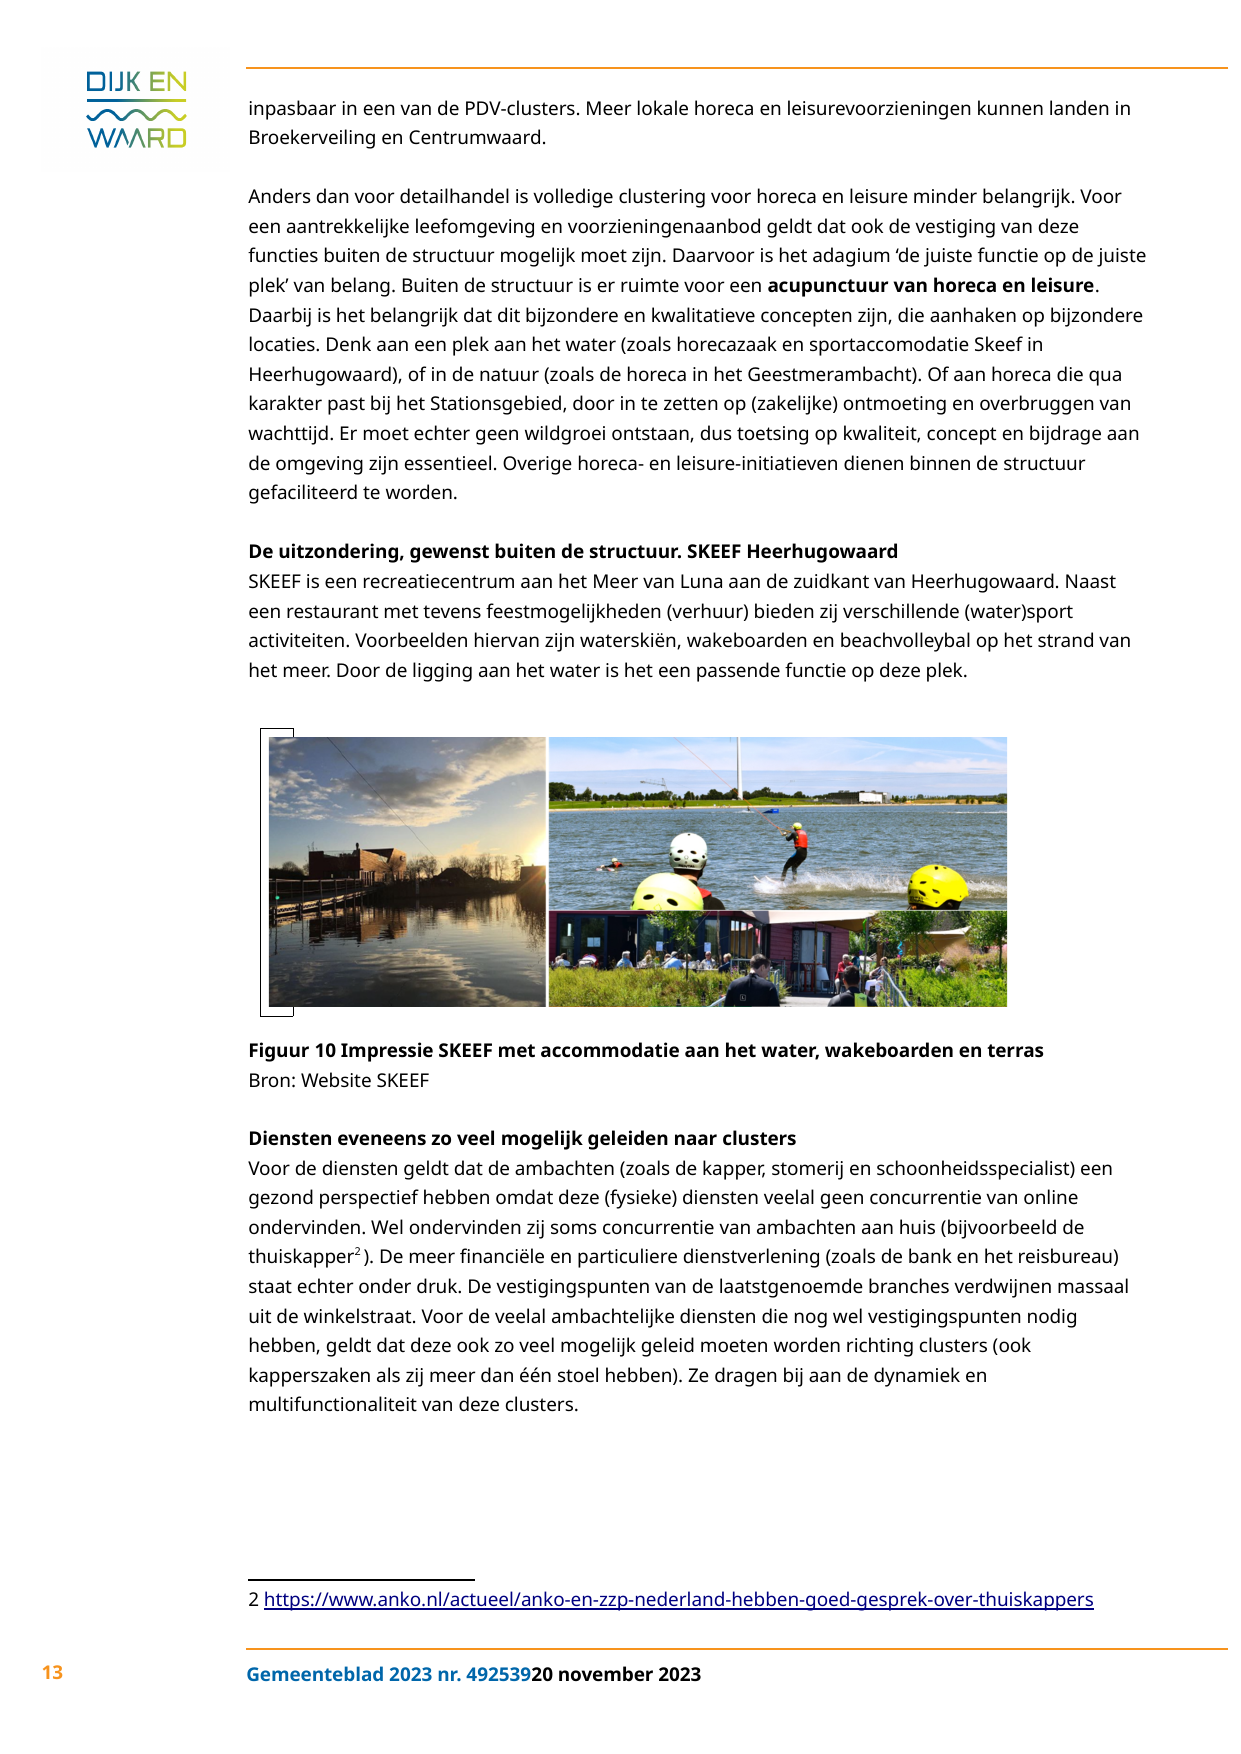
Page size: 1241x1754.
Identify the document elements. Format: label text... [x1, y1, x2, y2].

text inpasbaar in een van de PDV-clusters. Meer lokale horeca en leisurevoorzieningen kunnen landen in Broekerveiling en Centrumwaard. [248, 95, 1152, 150]
picture [268, 737, 1008, 1007]
text https://www.anko.nl/actueel/anko-en-zzp-nederland-hebben-goed-gesprek-over-thuiskappers [248, 1586, 1152, 1612]
text Diensten eveneens zo veel mogelijk geleiden naar clusters [248, 1125, 1152, 1151]
text Voor de diensten geldt dat de ambachten (zoals de kapper, stomerij en schoonheidsspecialist) een gezond perspectief hebben omdat deze (fysieke) diensten veelal geen concurrentie van online ondervinden. Wel ondervinden zij soms concurrentie van ambachten aan huis (bijvoorbeeld de thuiskapper). De meer financiële en particuliere dienstverlening (zoals de bank en het reisbureau) staat echter onder druk. De vestigingspunten van de laatstgenoemde branches verdwijnen massaal uit de winkelstraat. Voor de veelal ambachtelijke diensten die nog wel vestigingspunten nodig hebben, geldt dat deze ook zo veel mogelijk geleid moeten worden richting clusters (ook kapperszaken als zij meer dan één stoel hebben). Ze dragen bij aan de dynamiek en multifunctionaliteit van deze clusters. [248, 1155, 1152, 1417]
picture [41, 47, 231, 172]
text Anders dan voor detailhandel is volledige clustering voor horeca en leisure minder belangrijk. Voor een aantrekkelijke leefomgeving en voorzieningenaanbod geldt dat ook de vestiging van deze functies buiten de structuur mogelijk moet zijn. Daarvoor is het adagium ‘de juiste functie op de juiste plek’ van belang. Buiten de structuur is er ruimte voor een acupunctuur van horeca en leisure. Daarbij is het belangrijk dat dit bijzondere en kwalitatieve concepten zijn, die aanhaken op bijzondere locaties. Denk aan een plek aan het water (zoals horecazaak en sportaccomodatie Skeef in Heerhugowaard), of in de natuur (zoals de horeca in het Geestmerambacht). Of aan horeca die qua karakter past bij het Stationsgebied, door in te zetten op (zakelijke) ontmoeting en overbruggen van wachttijd. Er moet echter geen wildgroei ontstaan, dus toetsing op kwaliteit, concept en bijdrage aan de omgeving zijn essentieel. Overige horeca- en leisure-initiatieven dienen binnen de structuur gefaciliteerd te worden. [248, 183, 1152, 505]
table_header De uitzondering, gewenst buiten de structuur. SKEEF Heerhugowaard SKEEF is een recreatiecentrum aan het Meer van Luna aan de zuidkant van Heerhugowaard. Naast een restaurant met tevens feestmogelijkheden (verhuur) bieden zij verschillende (water)sport activiteiten. Voorbeelden hiervan zijn waterskiën, wakeboarden en beachvolleybal op het strand van het meer. Door de ligging aan het water is het een passende functie op deze plek. Figuur 10 Impressie SKEEF met accommodatie aan het water, wakeboarden en terras Bron: Website SKEEF [248, 539, 1152, 1092]
